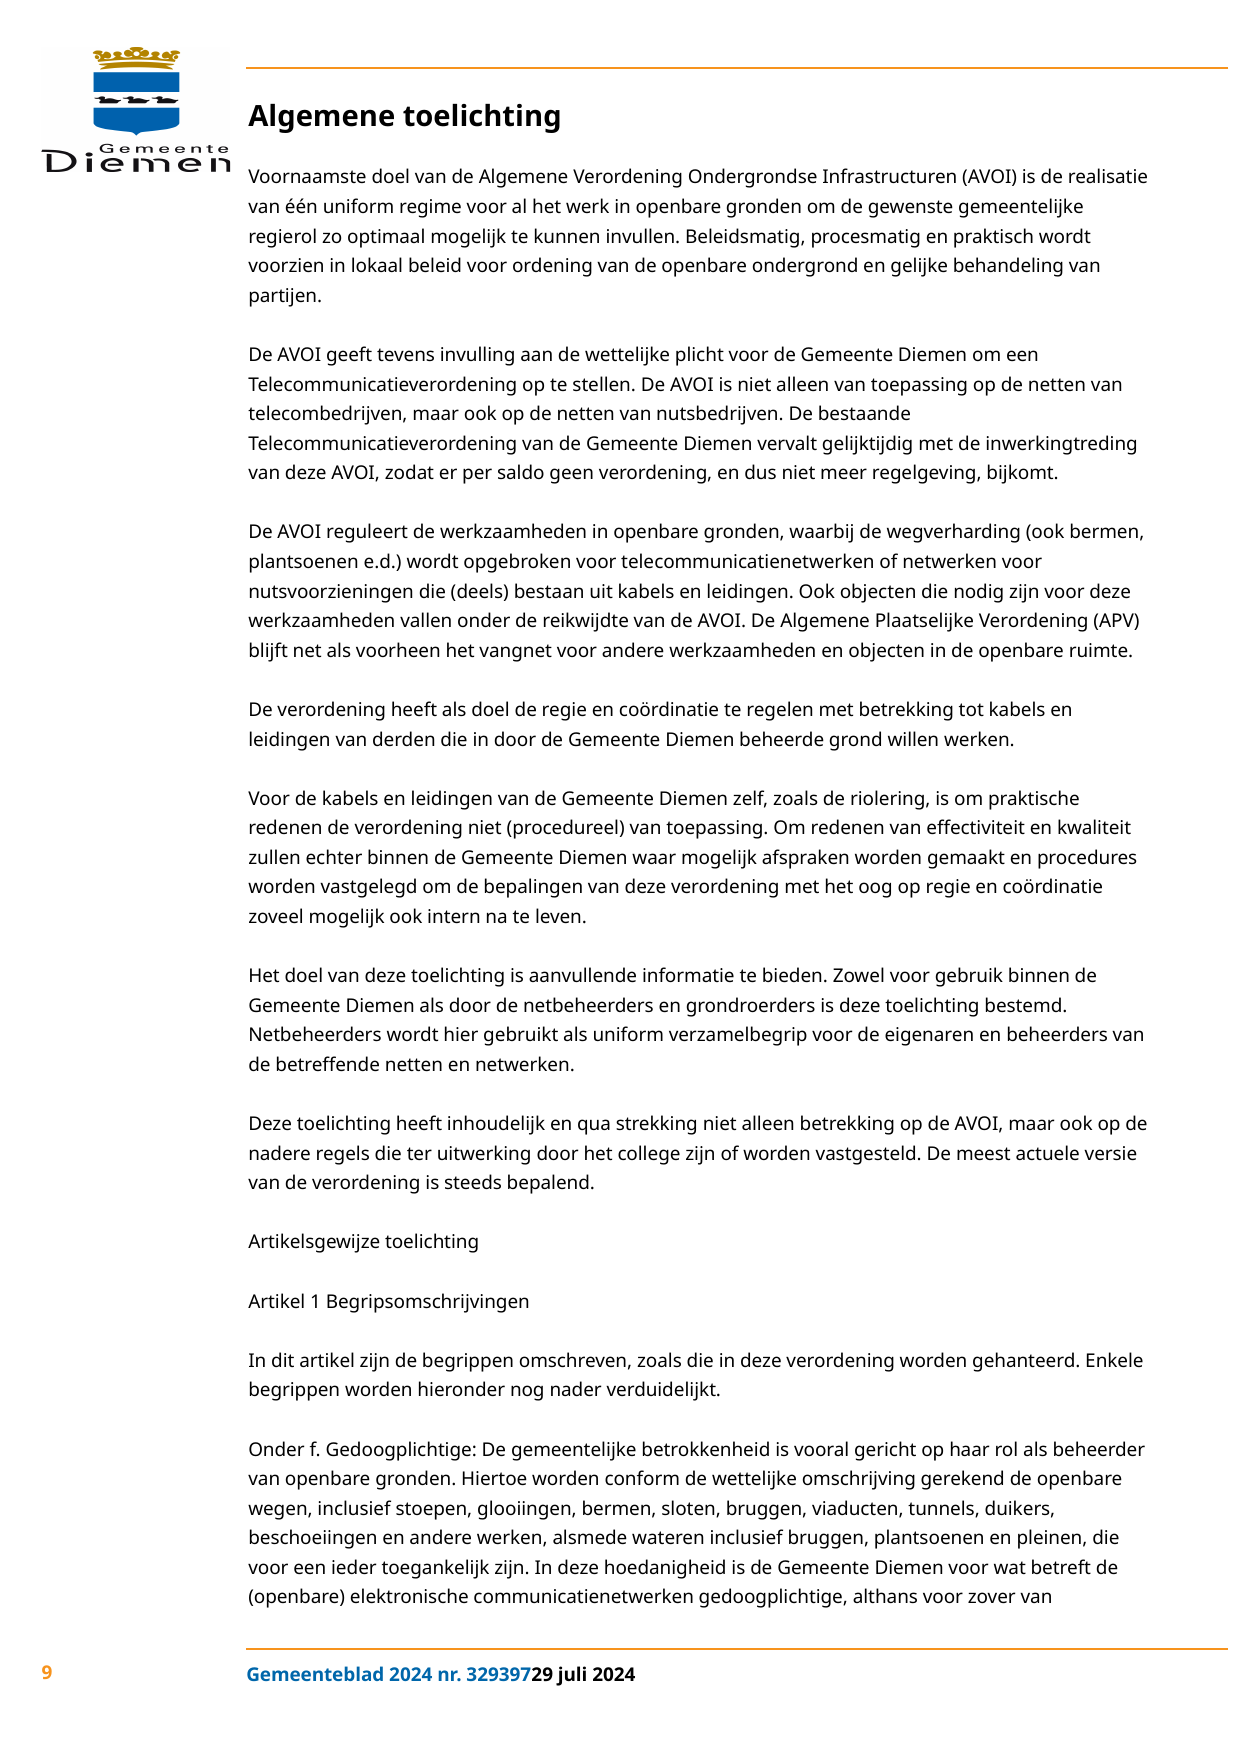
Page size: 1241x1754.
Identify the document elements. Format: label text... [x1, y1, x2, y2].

text Voornaamste doel van de Algemene Verordening Ondergrondse Infrastructuren (AVOI) is de realisatie van één uniform regime voor al het werk in openbare gronden om de gewenste gemeentelijke regierol zo optimaal mogelijk te kunnen invullen. Beleidsmatig, procesmatig en praktisch wordt voorzien in lokaal beleid voor ordening van de openbare ondergrond en gelijke behandeling van partijen. [248, 164, 1152, 308]
text Voor de kabels en leidingen van de Gemeente Diemen zelf, zoals de riolering, is om praktische redenen de verordening niet (procedureel) van toepassing. Om redenen van effectiviteit en kwaliteit zullen echter binnen de Gemeente Diemen waar mogelijk afspraken worden gemaakt en procedures worden vastgelegd om de bepalingen van deze verordening met het oog op regie en coördinatie zoveel mogelijk ook intern na te leven. [248, 785, 1152, 929]
text Onder f. Gedoogplichtige: De gemeentelijke betrokkenheid is vooral gericht op haar rol als beheerder van openbare gronden. Hiertoe worden conform de wettelijke omschrijving gerekend de openbare wegen, inclusief stoepen, glooiingen, bermen, sloten, bruggen, viaducten, tunnels, duikers, beschoeiingen en andere werken, alsmede wateren inclusief bruggen, plantsoenen en pleinen, die voor een ieder toegankelijk zijn. In deze hoedanigheid is de Gemeente Diemen voor wat betreft de (openbare) elektronische communicatienetwerken gedoogplichtige, althans voor zover van [248, 1436, 1152, 1609]
text Artikel 1 Begripsomschrijvingen [248, 1288, 1152, 1313]
text Het doel van deze toelichting is aanvullende informatie te bieden. Zowel voor gebruik binnen de Gemeente Diemen als door de netbeheerders en grondroerders is deze toelichting bestemd. Netbeheerders wordt hier gebruikt als uniform verzamelbegrip voor de eigenaren en beheerders van de betreffende netten en netwerken. [248, 962, 1152, 1077]
text De verordening heeft als doel de regie en coördinatie te regelen met betrekking tot kabels en leidingen van derden die in door de Gemeente Diemen beheerde grond willen werken. [248, 696, 1152, 751]
text Artikelsgewijze toelichting [248, 1229, 1152, 1254]
text De AVOI geeft tevens invulling aan de wettelijke plicht voor de Gemeente Diemen om een Telecommunicatieverordening op te stellen. De AVOI is niet alleen van toepassing op de netten van telecombedrijven, maar ook op de netten van nutsbedrijven. De bestaande Telecommunicatieverordening van de Gemeente Diemen vervalt gelijktijdig met de inwerkingtreding van deze AVOI, zodat er per saldo geen verordening, en dus niet meer regelgeving, bijkomt. [248, 341, 1152, 485]
text In dit artikel zijn de begrippen omschreven, zoals die in deze verordening worden gehanteerd. Enkele begrippen worden hieronder nog nader verduidelijkt. [248, 1347, 1152, 1402]
picture [41, 47, 231, 172]
text Deze toelichting heeft inhoudelijk en qua strekking niet alleen betrekking op de AVOI, maar ook op de nadere regels die ter uitwerking door het college zijn of worden vastgesteld. De meest actuele versie van de verordening is steeds bepalend. [248, 1110, 1152, 1195]
text De AVOI reguleert de werkzaamheden in openbare gronden, waarbij de wegverharding (ook bermen, plantsoenen e.d.) wordt opgebroken voor telecommunicatienetwerken of netwerken voor nutsvoorzieningen die (deels) bestaan uit kabels en leidingen. Ook objecten die nodig zijn voor deze werkzaamheden vallen onder de reikwijdte van de AVOI. De Algemene Plaatselijke Verordening (APV) blijft net als voorheen het vangnet voor andere werkzaamheden en objecten in de openbare ruimte. [248, 519, 1152, 663]
text Algemene toelichting [248, 95, 1152, 134]
